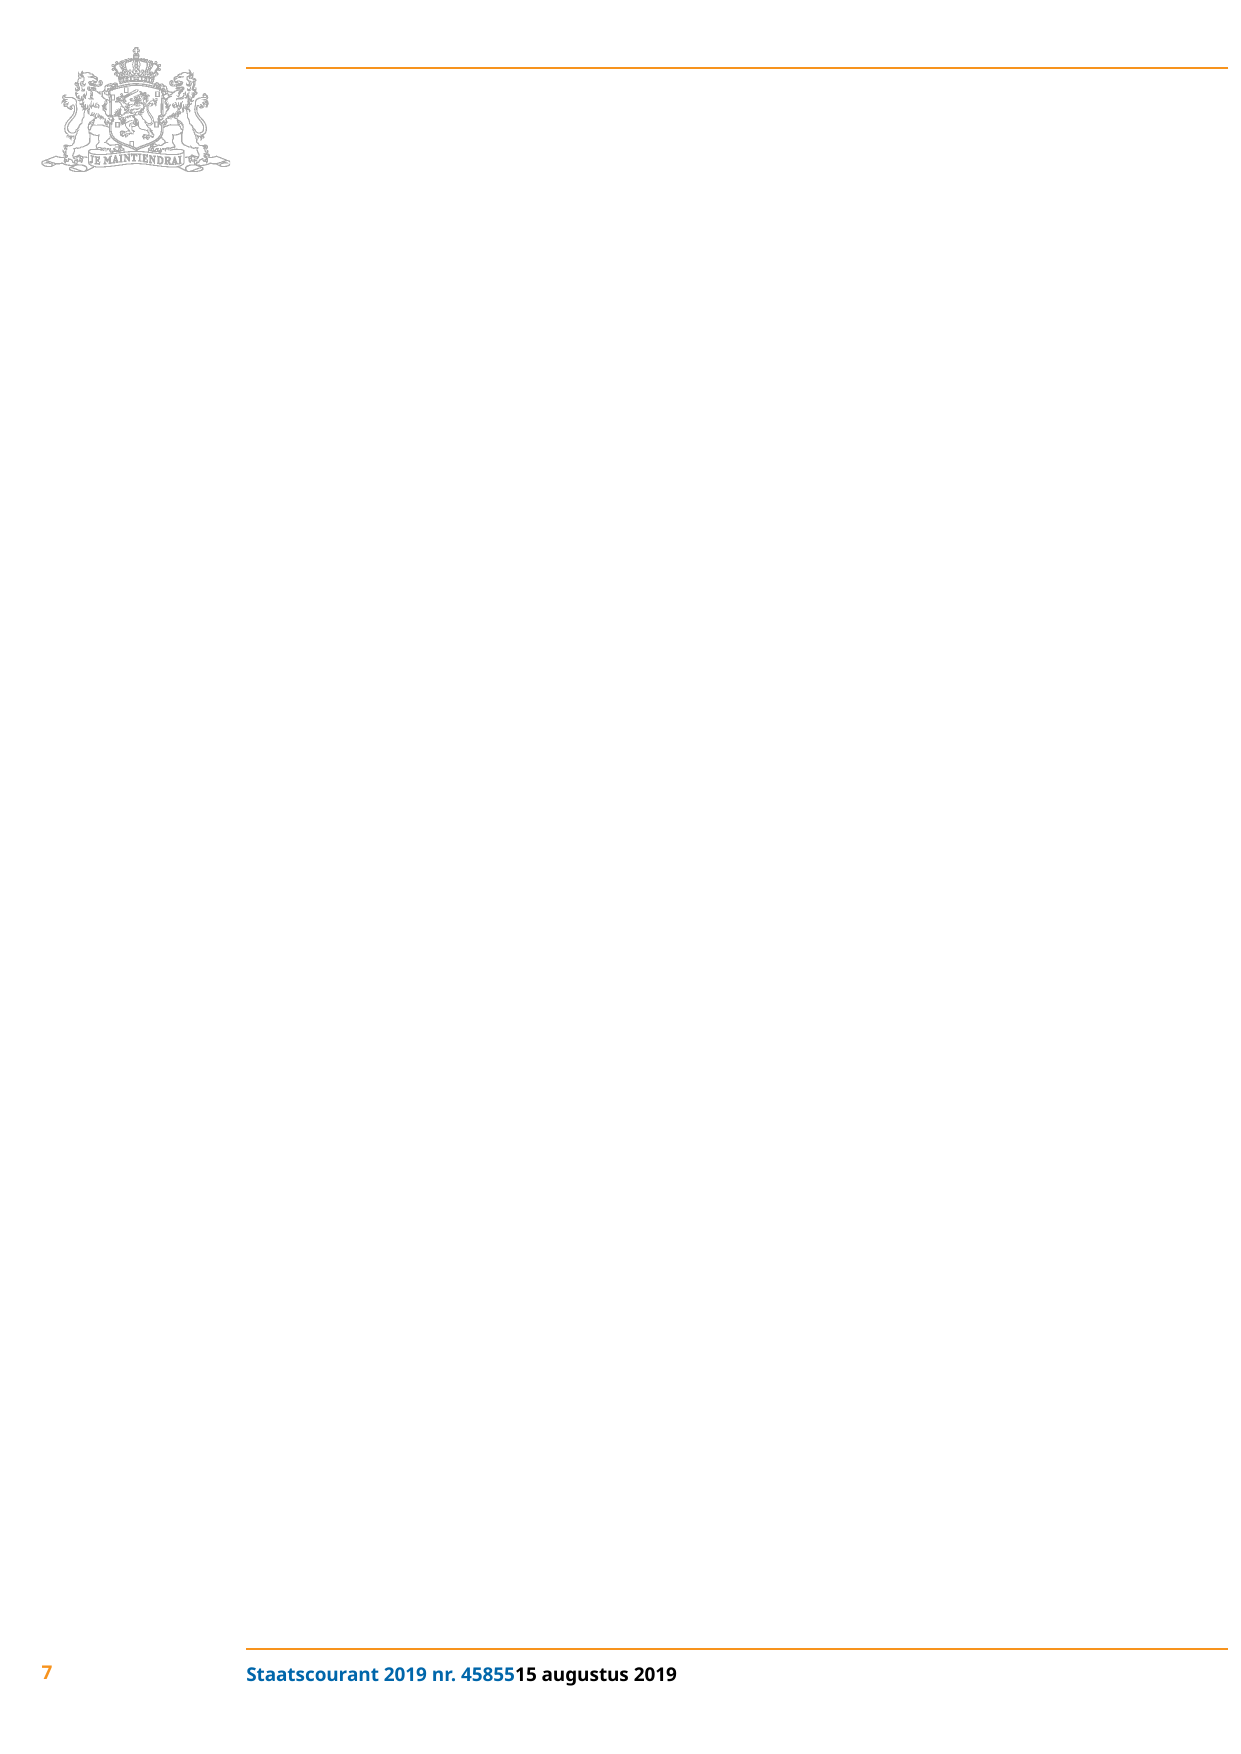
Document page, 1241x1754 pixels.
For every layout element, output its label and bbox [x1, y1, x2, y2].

picture [41, 47, 231, 172]
